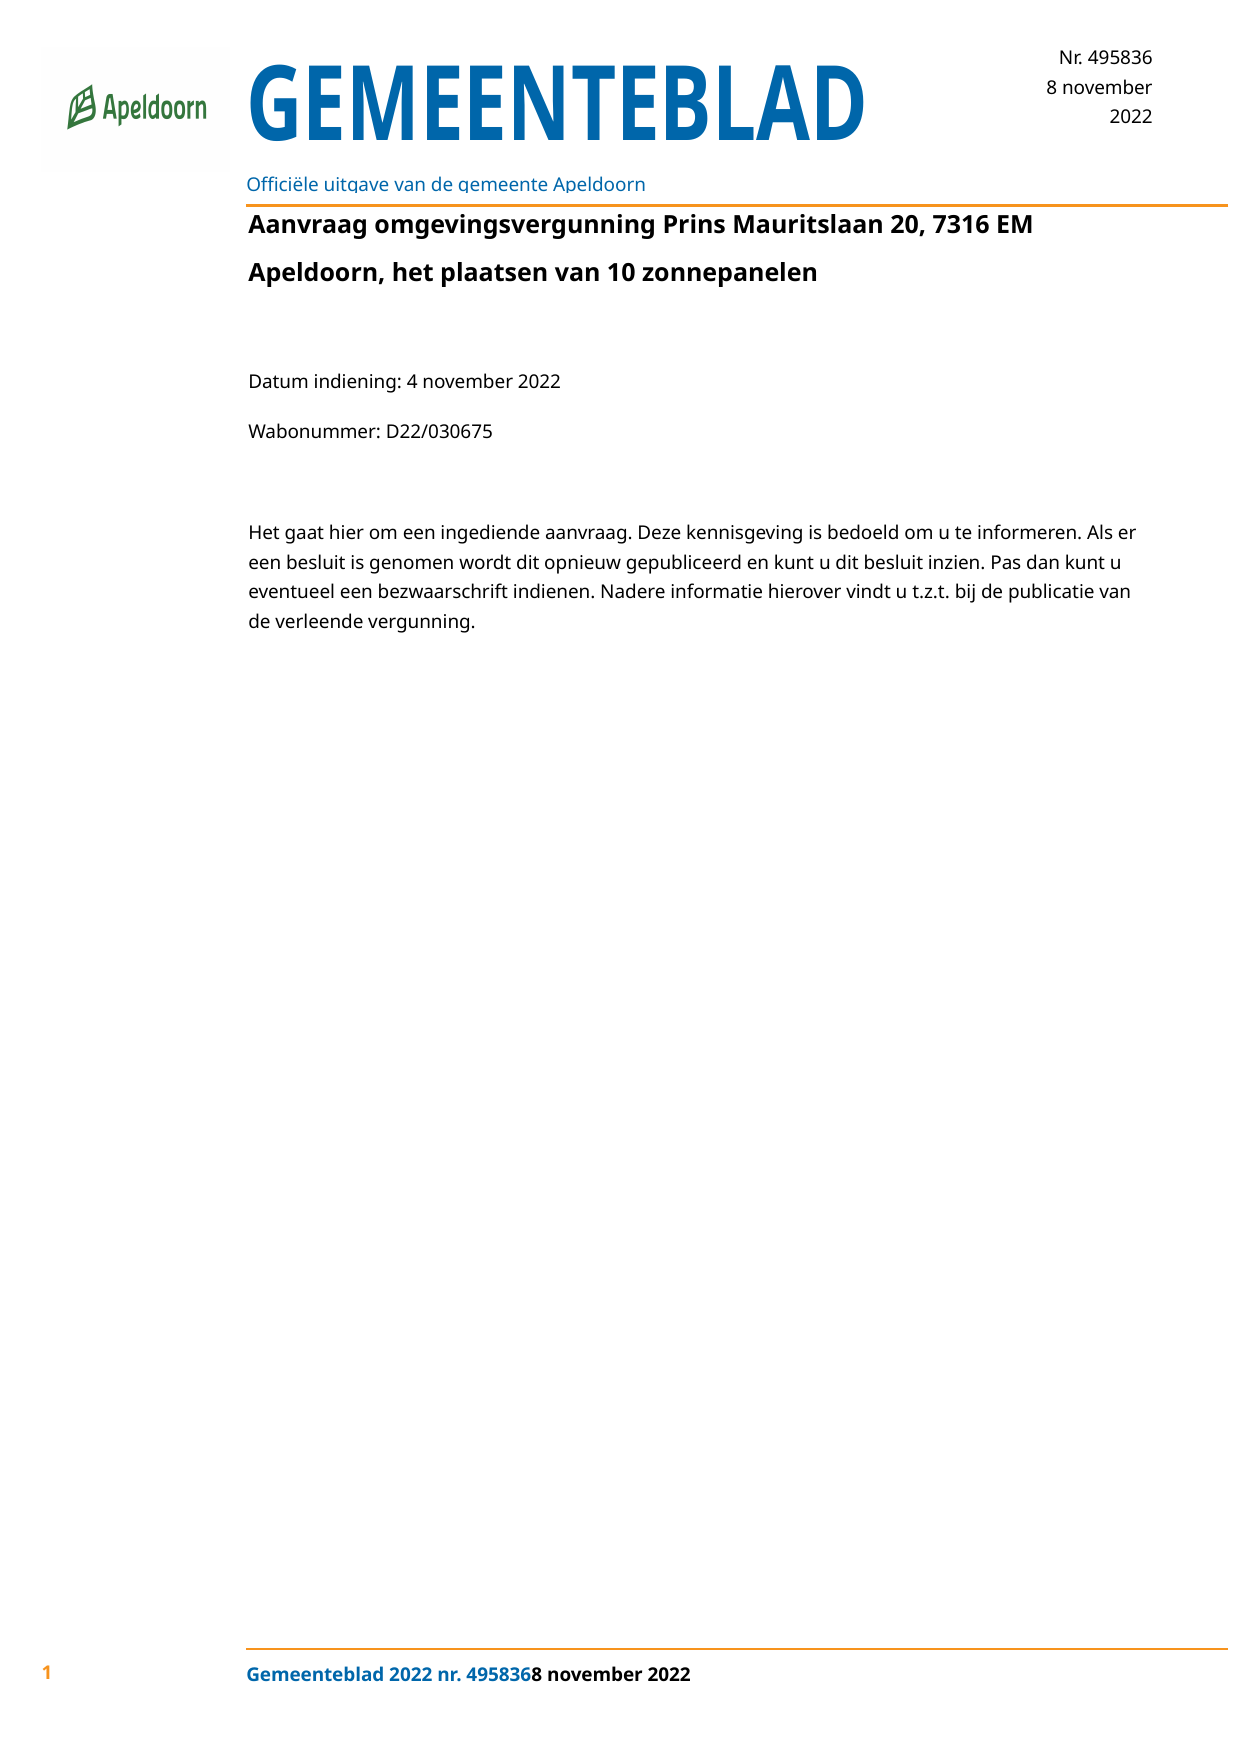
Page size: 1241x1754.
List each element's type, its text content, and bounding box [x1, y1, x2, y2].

text Wabonummer: D22/030675 [248, 419, 1152, 444]
text Het gaat hier om een ingediende aanvraag. Deze kennisgeving is bedoeld om u te informeren. Als er een besluit is genomen wordt dit opnieuw gepubliceerd en kunt u dit besluit inzien. Pas dan kunt u eventueel een bezwaarschrift indienen. Nadere informatie hierover vindt u t.z.t. bij de publicatie van de verleende vergunning. [248, 519, 1152, 634]
picture [41, 47, 231, 172]
text Aanvraag omgevingsvergunning Prins Mauritslaan 20, 7316 EM Apeldoorn, het plaatsen van 10 zonnepanelen [248, 207, 1152, 288]
text Datum indiening: 4 november 2022 [248, 368, 1152, 394]
